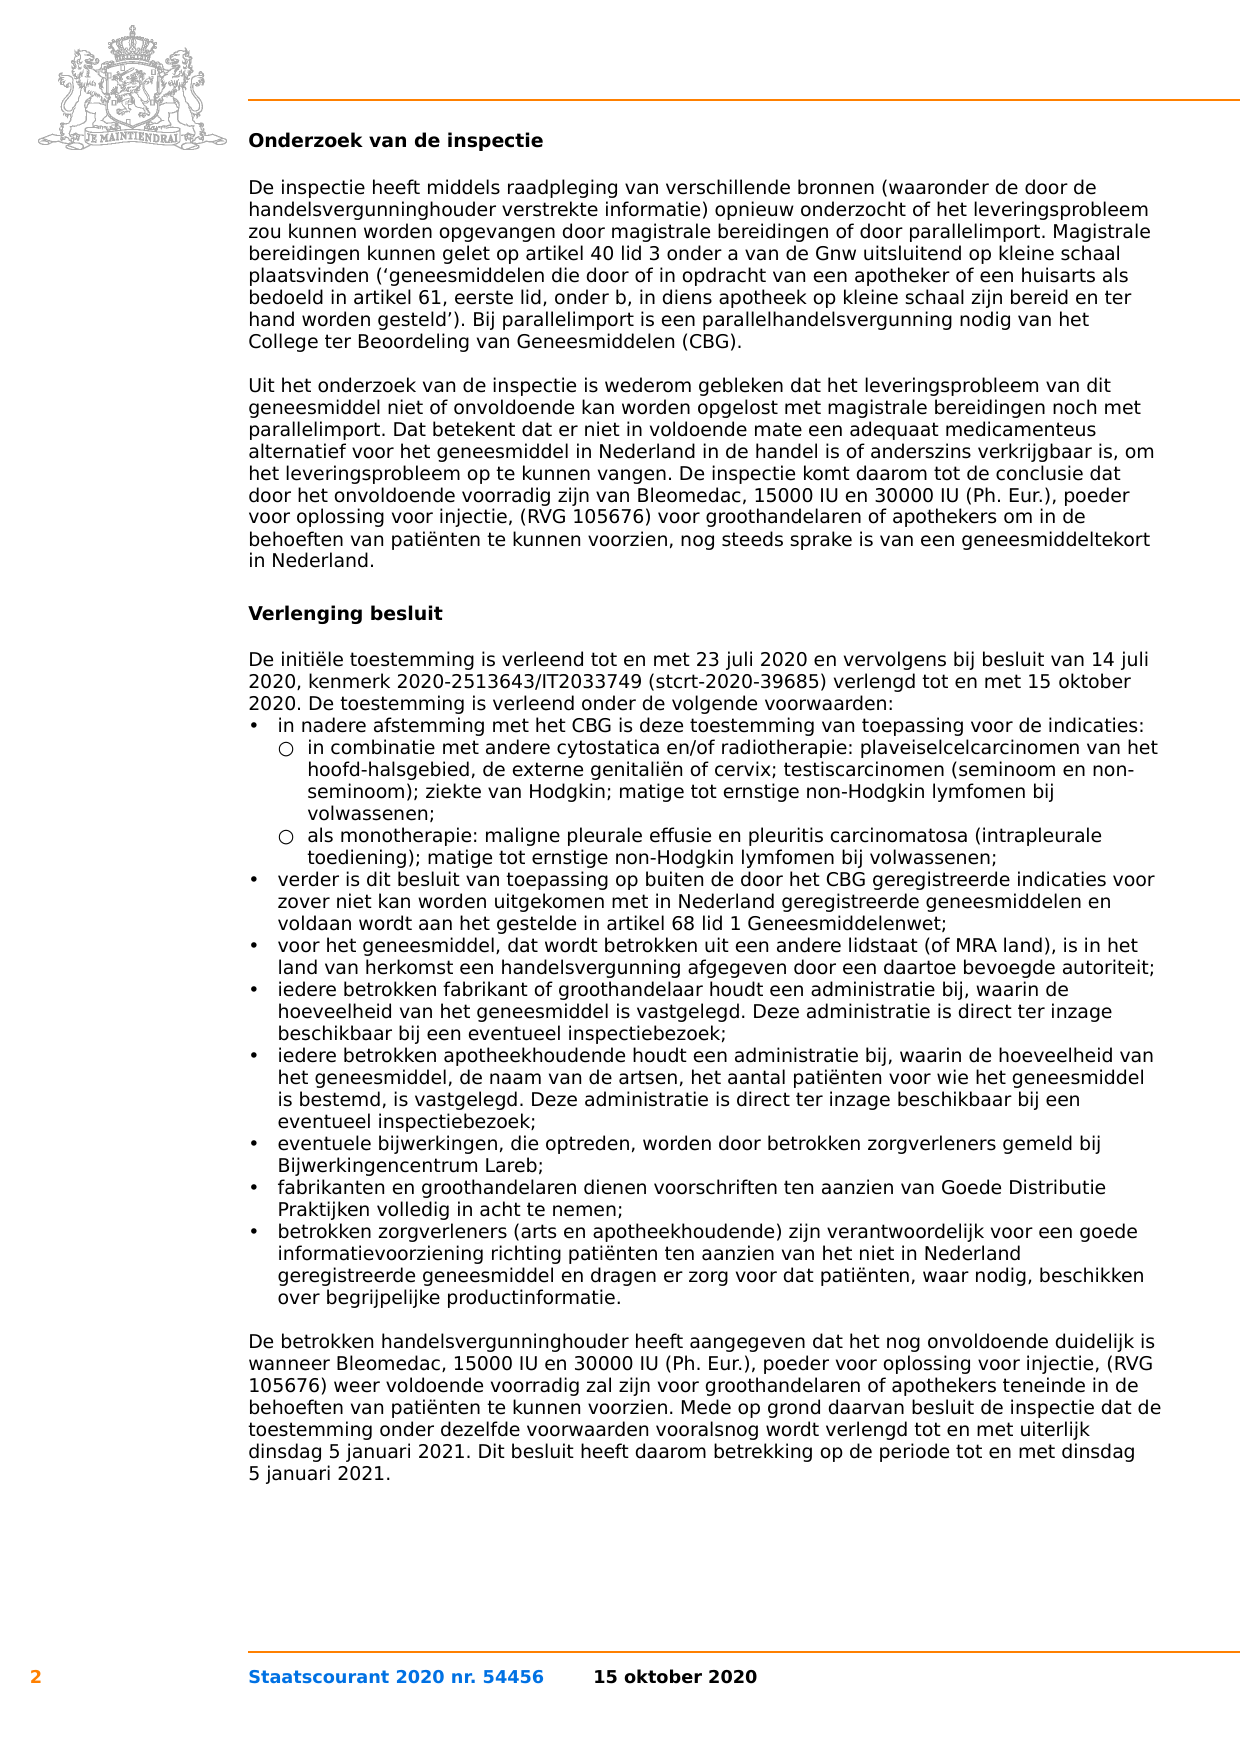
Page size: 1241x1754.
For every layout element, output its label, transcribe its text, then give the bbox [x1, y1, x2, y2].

text • verder is dit besluit van toepassing op buiten de door het CBG geregistreerde indicaties voor zover niet kan worden uitgekomen met in Nederland geregistreerde geneesmiddelen en voldaan wordt aan het gestelde in artikel 68 lid 1 Geneesmiddelenwet; [248, 869, 1163, 935]
subtitle Onderzoek van de inspectie [248, 130, 1163, 152]
text • iedere betrokken apotheekhoudende houdt een administratie bij, waarin de hoeveelheid van het geneesmiddel, de naam van de artsen, het aantal patiënten voor wie het geneesmiddel is bestemd, is vastgelegd. Deze administratie is direct ter inzage beschikbaar bij een eventueel inspectiebezoek; [248, 1045, 1163, 1133]
text • in nadere afstemming met het CBG is deze toestemming van toepassing voor de indicaties: [248, 715, 1163, 737]
picture [38, 25, 227, 150]
text • voor het geneesmiddel, dat wordt betrokken uit een andere lidstaat (of MRA land), is in het land van herkomst een handelsvergunning afgegeven door een daartoe bevoegde autoriteit; [248, 935, 1163, 979]
text • fabrikanten en groothandelaren dienen voorschriften ten aanzien van Goede Distributie Praktijken volledig in acht te nemen; [248, 1177, 1163, 1221]
text • iedere betrokken fabrikant of groothandelaar houdt een administratie bij, waarin de hoeveelheid van het geneesmiddel is vastgelegd. Deze administratie is direct ter inzage beschikbaar bij een eventueel inspectiebezoek; [248, 979, 1163, 1045]
subtitle Verlenging besluit [248, 602, 1163, 624]
text De initiële toestemming is verleend tot en met 23 juli 2020 en vervolgens bij besluit van 14 juli 2020, kenmerk 2020-2513643/IT2033749 (stcrt-2020-39685) verlengd tot en met 15 oktober 2020. De toestemming is verleend onder de volgende voorwaarden: [248, 649, 1163, 715]
text ○ als monotherapie: maligne pleurale effusie en pleuritis carcinomatosa (intrapleurale toediening); matige tot ernstige non-Hodgkin lymfomen bij volwassenen; [278, 825, 1163, 869]
text • betrokken zorgverleners (arts en apotheekhoudende) zijn verantwoordelijk voor een goede informatievoorziening richting patiënten ten aanzien van het niet in Nederland geregistreerde geneesmiddel en dragen er zorg voor dat patiënten, waar nodig, beschikken over begrijpelijke productinformatie. [248, 1221, 1163, 1309]
text • eventuele bijwerkingen, die optreden, worden door betrokken zorgverleners gemeld bij Bijwerkingencentrum Lareb; [248, 1133, 1163, 1177]
text De betrokken handelsvergunninghouder heeft aangegeven dat het nog onvoldoende duidelijk is wanneer Bleomedac, 15000 IU en 30000 IU (Ph. Eur.), poeder voor oplossing voor injectie, (RVG 105676) weer voldoende voorradig zal zijn voor groothandelaren of apothekers teneinde in de behoeften van patiënten te kunnen voorzien. Mede op grond daarvan besluit de inspectie dat de toestemming onder dezelfde voorwaarden vooralsnog wordt verlengd tot en met uiterlijk dinsdag 5 januari 2021. Dit besluit heeft daarom betrekking op de periode tot en met dinsdag 5 januari 2021. [248, 1331, 1163, 1484]
text Uit het onderzoek van de inspectie is wederom gebleken dat het leveringsprobleem van dit geneesmiddel niet of onvoldoende kan worden opgelost met magistrale bereidingen noch met parallelimport. Dat betekent dat er niet in voldoende mate een adequaat medicamenteus alternatief voor het geneesmiddel in Nederland in de handel is of anderszins verkrijgbaar is, om het leveringsprobleem op te kunnen vangen. De inspectie komt daarom tot de conclusie dat door het onvoldoende voorradig zijn van Bleomedac, 15000 IU en 30000 IU (Ph. Eur.), poeder voor oplossing voor injectie, (RVG 105676) voor groothandelaren of apothekers om in de behoeften van patiënten te kunnen voorzien, nog steeds sprake is van een geneesmiddeltekort in Nederland. [248, 374, 1163, 572]
text ○ in combinatie met andere cytostatica en/of radiotherapie: plaveiselcelcarcinomen van het hoofd-halsgebied, de externe genitaliën of cervix; testiscarcinomen (seminoom en non-seminoom); ziekte van Hodgkin; matige tot ernstige non-Hodgkin lymfomen bij volwassenen; [278, 737, 1163, 825]
text De inspectie heeft middels raadpleging van verschillende bronnen (waaronder de door de handelsvergunninghouder verstrekte informatie) opnieuw onderzocht of het leveringsprobleem zou kunnen worden opgevangen door magistrale bereidingen of door parallelimport. Magistrale bereidingen kunnen gelet op artikel 40 lid 3 onder a van de Gnw uitsluitend op kleine schaal plaatsvinden (‘geneesmiddelen die door of in opdracht van een apotheker of een huisarts als bedoeld in artikel 61, eerste lid, onder b, in diens apotheek op kleine schaal zijn bereid en ter hand worden gesteld’). Bij parallelimport is een parallelhandelsvergunning nodig van het College ter Beoordeling van Geneesmiddelen (CBG). [248, 177, 1163, 353]
